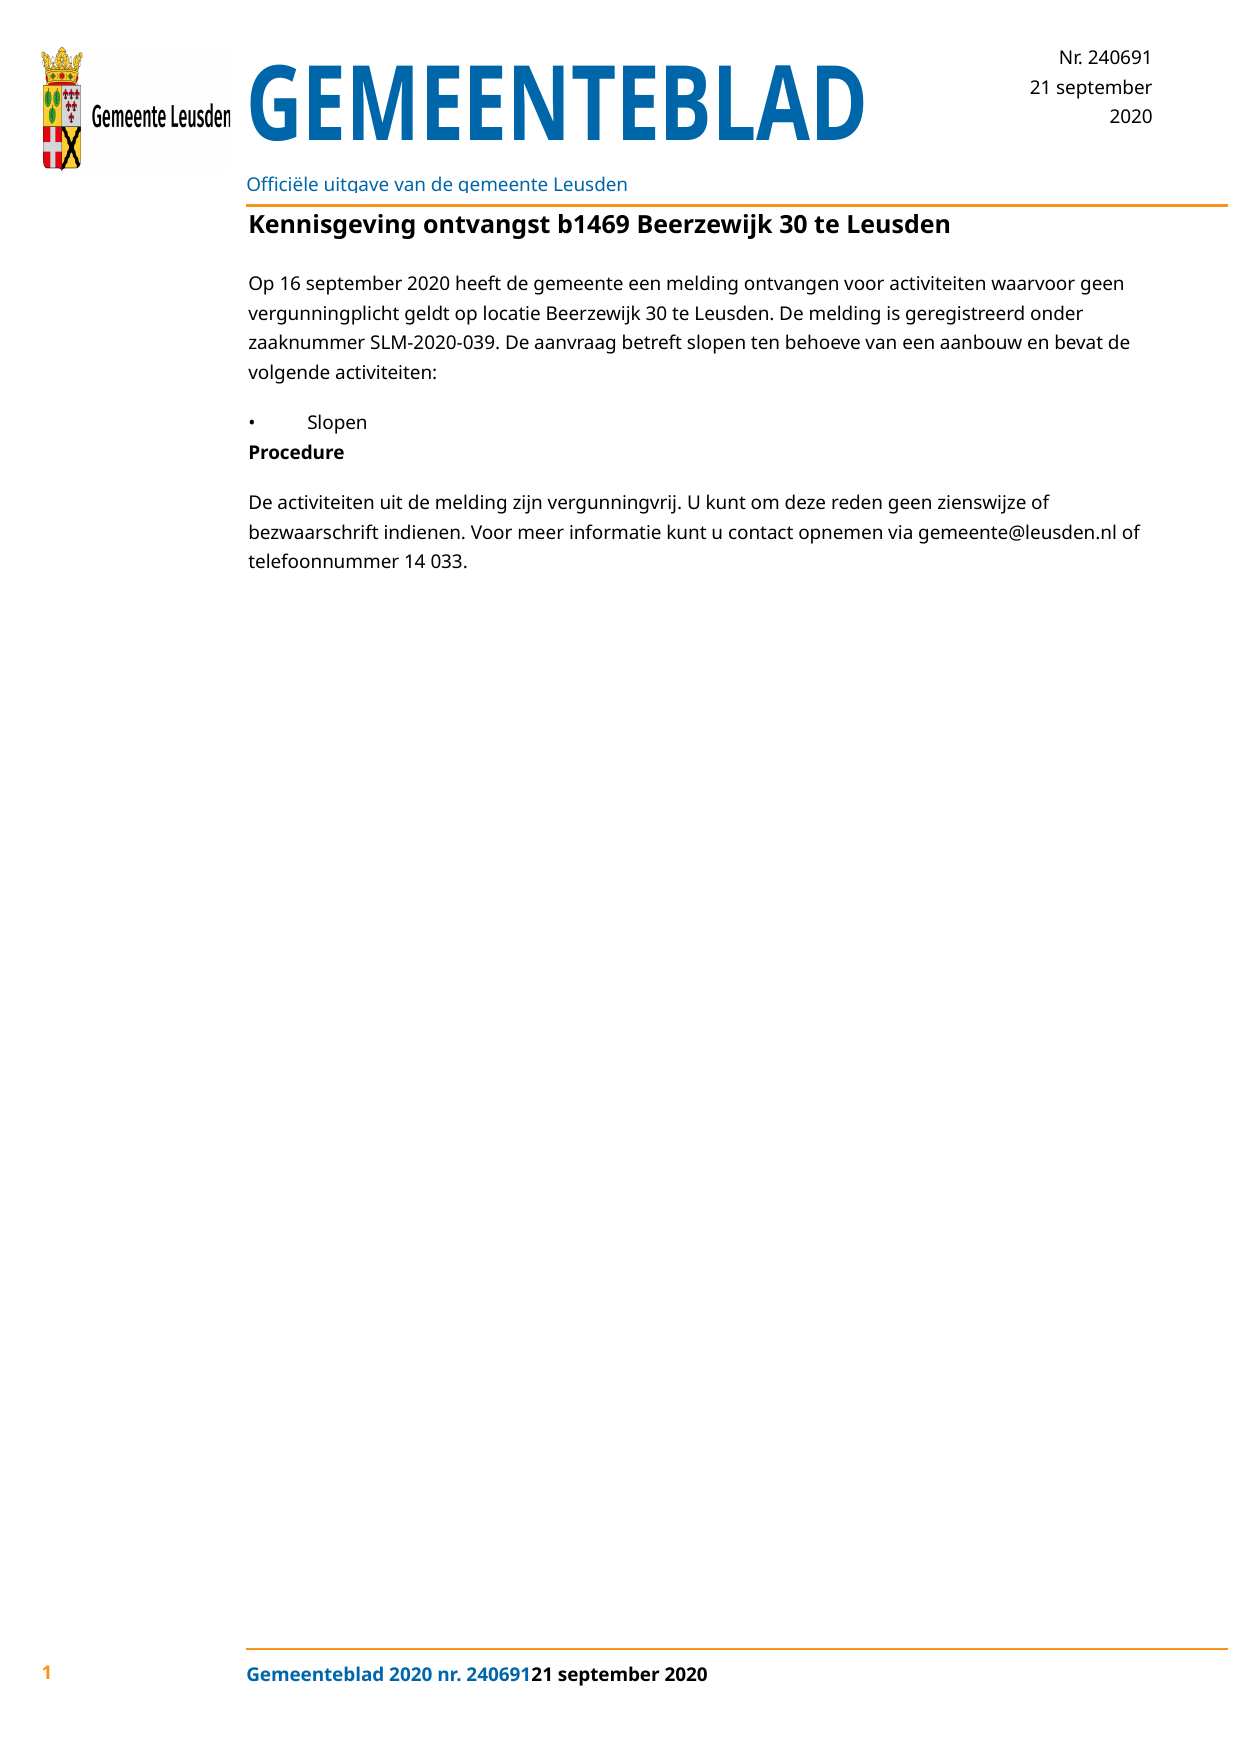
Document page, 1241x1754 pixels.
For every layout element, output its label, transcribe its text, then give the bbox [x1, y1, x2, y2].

list Slopen [248, 409, 1152, 435]
text Kennisgeving ontvangst b1469 Beerzewijk 30 te Leusden [248, 207, 1152, 241]
picture [41, 47, 231, 172]
text Procedure [248, 439, 1152, 465]
text Op 16 september 2020 heeft de gemeente een melding ontvangen voor activiteiten waarvoor geen vergunningplicht geldt op locatie Beerzewijk 30 te Leusden. De melding is geregistreerd onder zaaknummer SLM-2020-039. De aanvraag betreft slopen ten behoeve van een aanbouw en bevat de volgende activiteiten: [248, 270, 1152, 385]
text De activiteiten uit de melding zijn vergunningvrij. U kunt om deze reden geen zienswijze of bezwaarschrift indienen. Voor meer informatie kunt u contact opnemen via gemeente@leusden.nl of telefoonnummer 14 033. [248, 489, 1152, 574]
